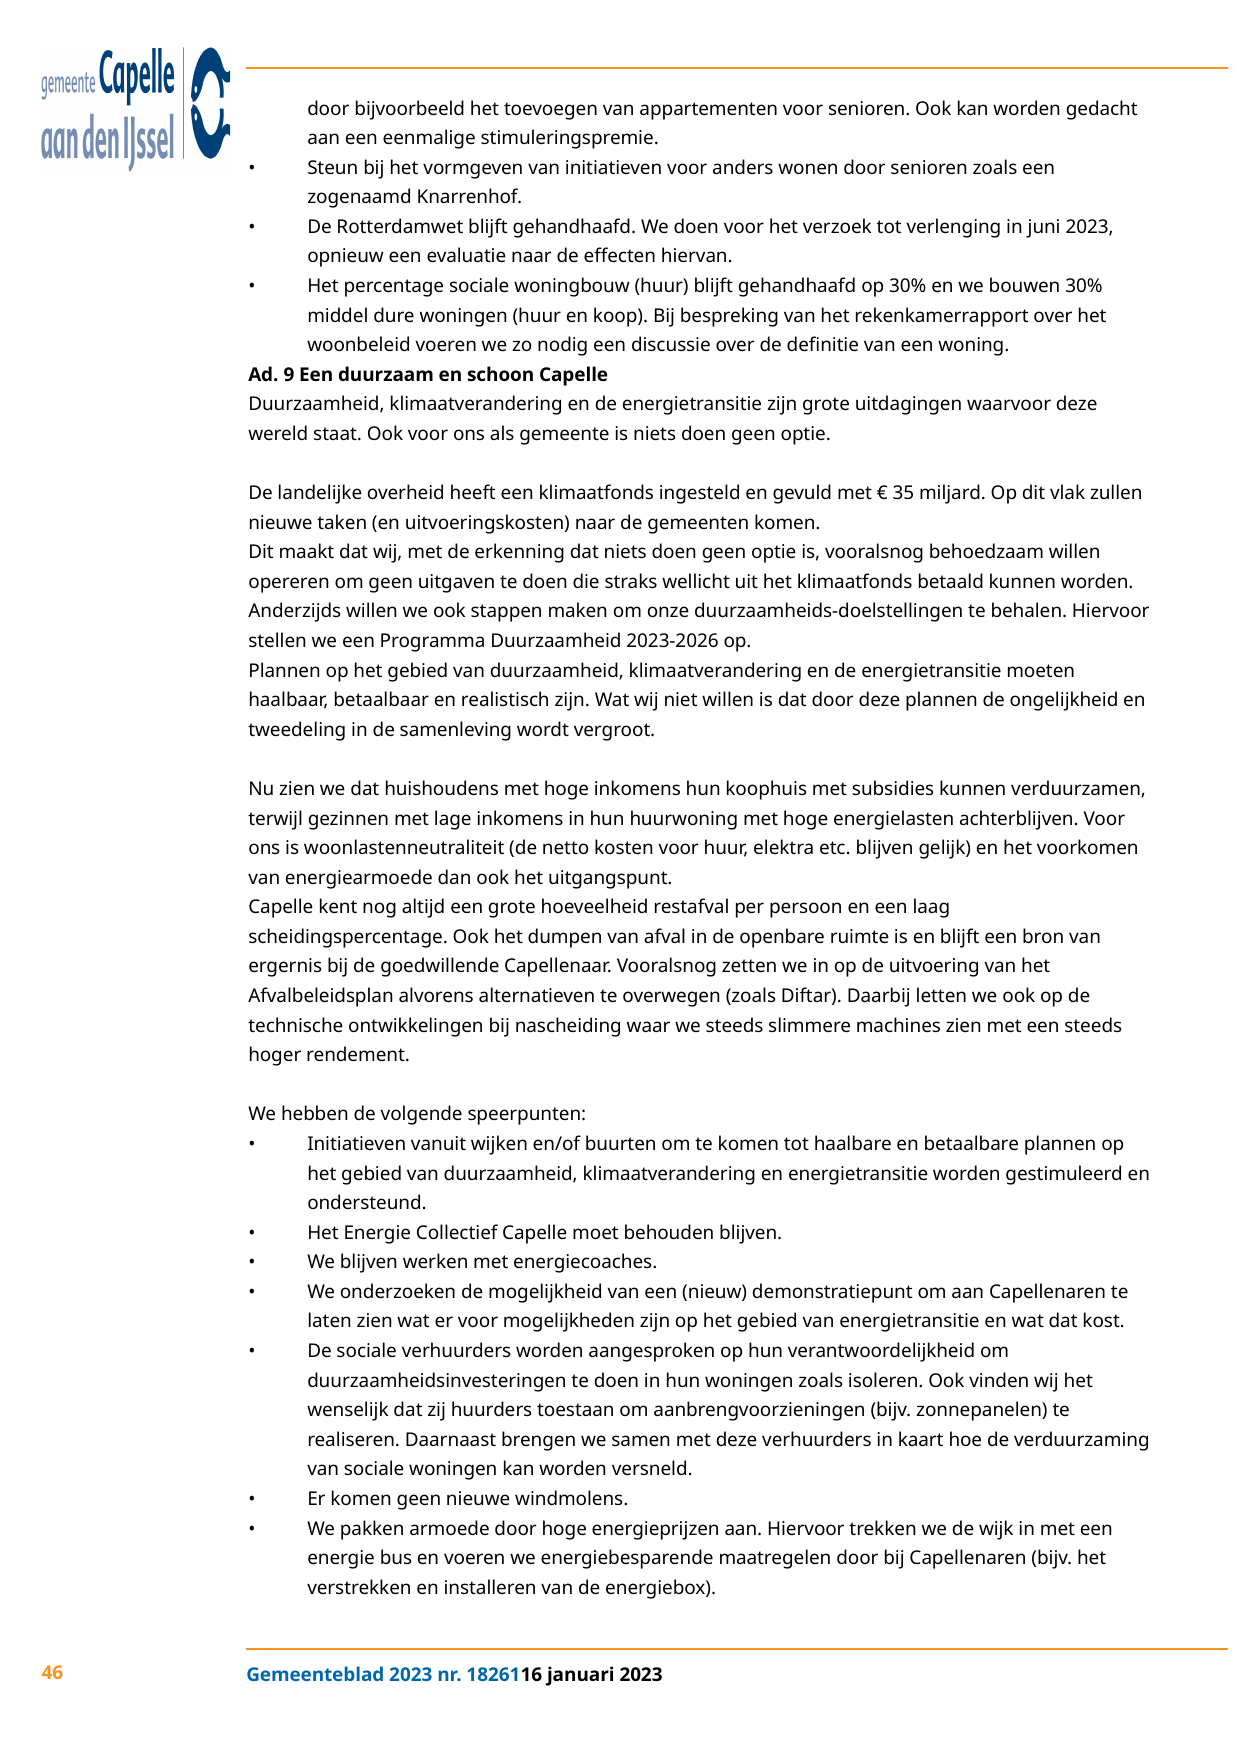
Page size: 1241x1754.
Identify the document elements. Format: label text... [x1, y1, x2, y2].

list We onderzoeken de mogelijkheid van een (nieuw) demonstratiepunt om aan Capellenaren te laten zien wat er voor mogelijkheden zijn op het gebied van energietransitie en wat dat kost. [248, 1278, 1152, 1333]
text Dit maakt dat wij, met de erkenning dat niets doen geen optie is, vooralsnog behoedzaam willen opereren om geen uitgaven te doen die straks wellicht uit het klimaatfonds betaald kunnen worden. Anderzijds willen we ook stappen maken om onze duurzaamheids-doelstellingen te behalen. Hiervoor stellen we een Programma Duurzaamheid 2023-2026 op. [248, 538, 1152, 653]
list De sociale verhuurders worden aangesproken op hun verantwoordelijkheid om duurzaamheidsinvesteringen te doen in hun woningen zoals isoleren. Ook vinden wij het wenselijk dat zij huurders toestaan om aanbrengvoorzieningen (bijv. zonnepanelen) te realiseren. Daarnaast brengen we samen met deze verhuurders in kaart hoe de verduurzaming van sociale woningen kan worden versneld. [248, 1337, 1152, 1481]
text Capelle kent nog altijd een grote hoeveelheid restafval per persoon en een laag scheidingspercentage. Ook het dumpen van afval in de openbare ruimte is en blijft een bron van ergernis bij de goedwillende Capellenaar. Vooralsnog zetten we in op de uitvoering van het Afvalbeleidsplan alvorens alternatieven te overwegen (zoals Diftar). Daarbij letten we ook op de technische ontwikkelingen bij nascheiding waar we steeds slimmere machines zien met een steeds hoger rendement. [248, 893, 1152, 1067]
text Duurzaamheid, klimaatverandering en de energietransitie zijn grote uitdagingen waarvoor deze wereld staat. Ook voor ons als gemeente is niets doen geen optie. [248, 391, 1152, 446]
text Nu zien we dat huishoudens met hoge inkomens hun koophuis met subsidies kunnen verduurzamen, terwijl gezinnen met lage inkomens in hun huurwoning met hoge energielasten achterblijven. Voor ons is woonlastenneutraliteit (de netto kosten voor huur, elektra etc. blijven gelijk) en het voorkomen van energiearmoede dan ook het uitgangspunt. [248, 775, 1152, 890]
text We hebben de volgende speerpunten: [248, 1101, 1152, 1126]
list door bijvoorbeeld het toevoegen van appartementen voor senioren. Ook kan worden gedacht aan een eenmalige stimuleringspremie. [248, 95, 1152, 150]
list Het Energie Collectief Capelle moet behouden blijven. [248, 1219, 1152, 1245]
list De Rotterdamwet blijft gehandhaafd. We doen voor het verzoek tot verlenging in juni 2023, opnieuw een evaluatie naar de effecten hiervan. [248, 213, 1152, 268]
picture [41, 47, 231, 172]
list Initiatieven vanuit wijken en/of buurten om te komen tot haalbare en betaalbare plannen op het gebied van duurzaamheid, klimaatverandering en energietransitie worden gestimuleerd en ondersteund. [248, 1130, 1152, 1215]
text Plannen op het gebied van duurzaamheid, klimaatverandering en de energietransitie moeten haalbaar, betaalbaar en realistisch zijn. Wat wij niet willen is dat door deze plannen de ongelijkheid en tweedeling in de samenleving wordt vergroot. [248, 657, 1152, 742]
list Er komen geen nieuwe windmolens. [248, 1485, 1152, 1511]
list Het percentage sociale woningbouw (huur) blijft gehandhaafd op 30% en we bouwen 30% middel dure woningen (huur en koop). Bij bespreking van het rekenkamerrapport over het woonbeleid voeren we zo nodig een discussie over de definitie van een woning. [248, 272, 1152, 357]
list We blijven werken met energiecoaches. [248, 1248, 1152, 1274]
text De landelijke overheid heeft een klimaatfonds ingesteld en gevuld met € 35 miljard. Op dit vlak zullen nieuwe taken (en uitvoeringskosten) naar de gemeenten komen. [248, 479, 1152, 535]
list We pakken armoede door hoge energieprijzen aan. Hiervoor trekken we de wijk in met een energie bus en voeren we energiebesparende maatregelen door bij Capellenaren (bijv. het verstrekken en installeren van de energiebox). [248, 1515, 1152, 1600]
list Steun bij het vormgeven van initiatieven voor anders wonen door senioren zoals een zogenaamd Knarrenhof. [248, 154, 1152, 209]
text Ad. 9 Een duurzaam en schoon Capelle [248, 361, 1152, 387]
